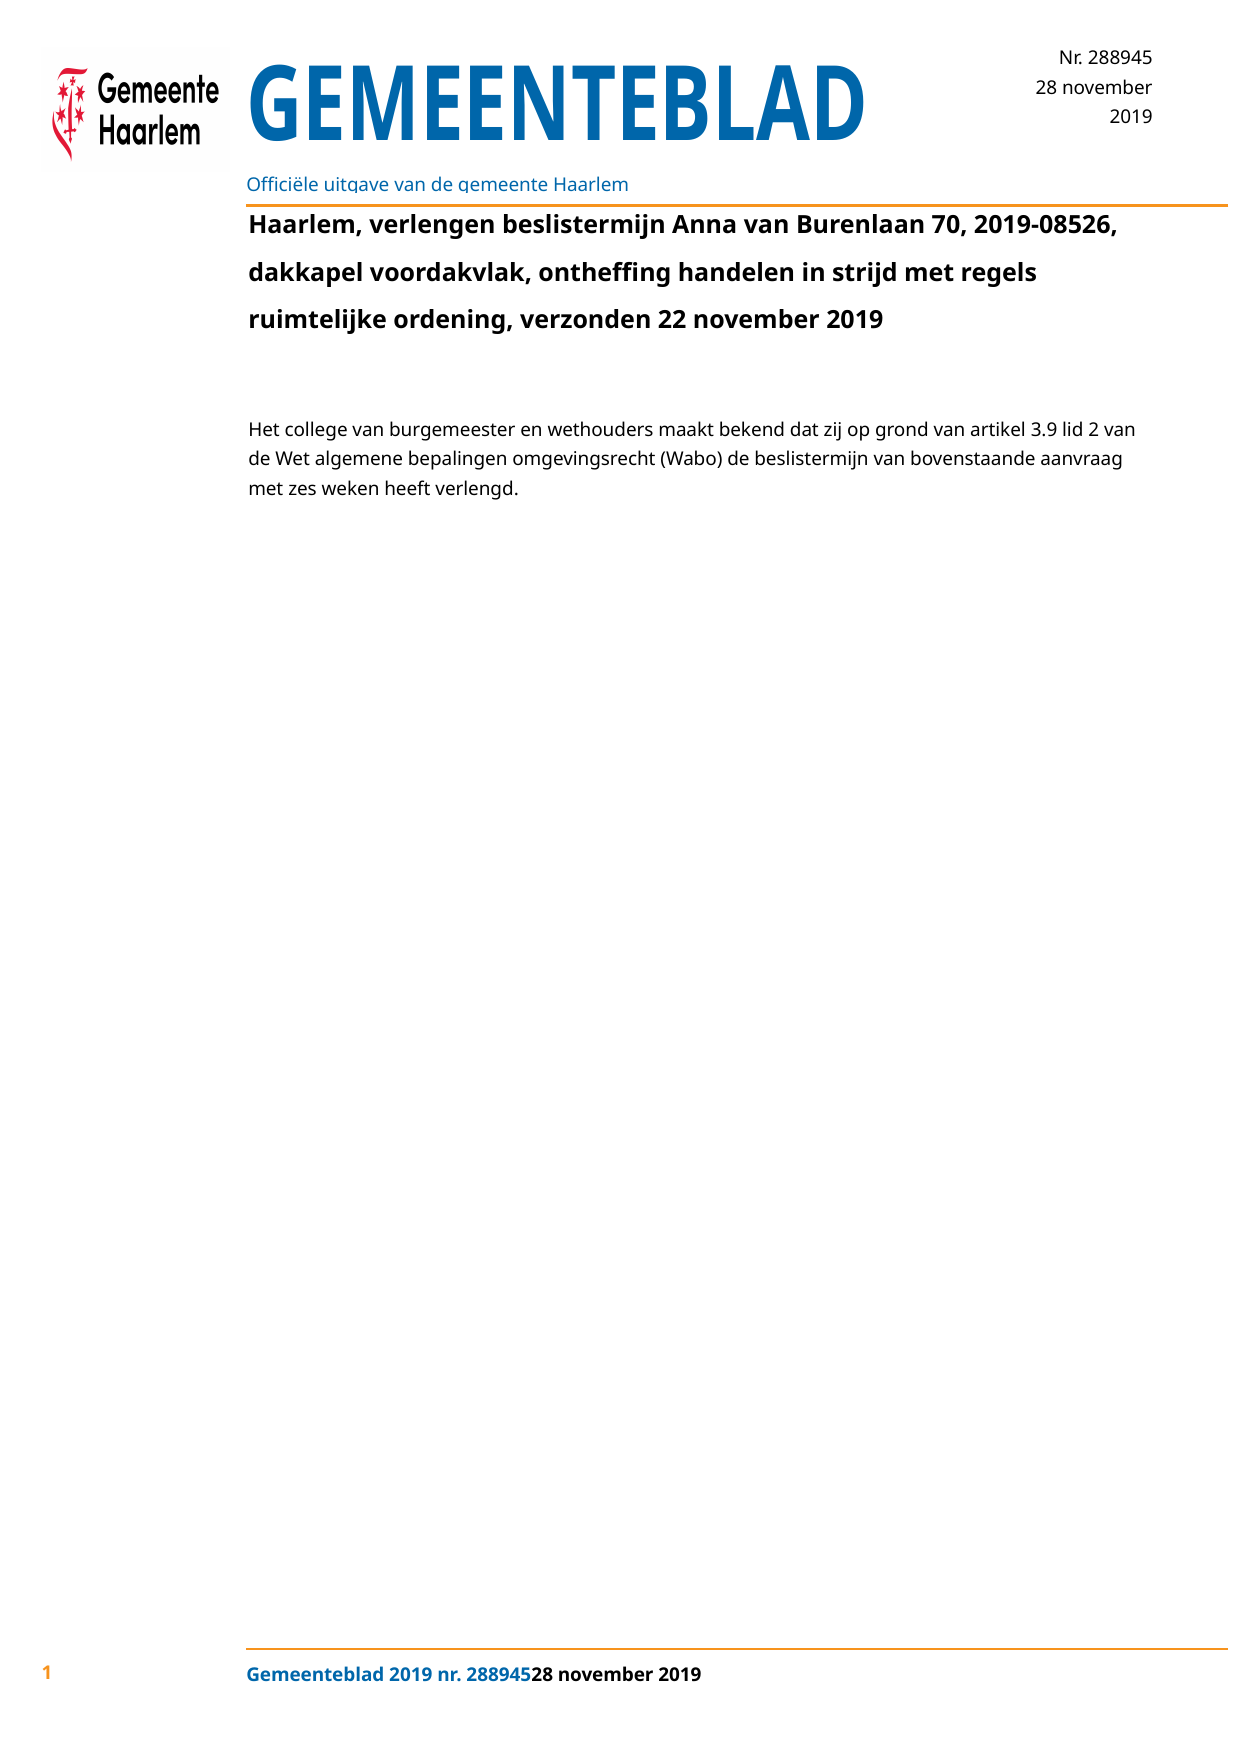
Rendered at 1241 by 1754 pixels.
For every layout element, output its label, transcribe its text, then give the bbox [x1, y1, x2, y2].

picture [41, 47, 231, 172]
text Het college van burgemeester en wethouders maakt bekend dat zij op grond van artikel 3.9 lid 2 van de Wet algemene bepalingen omgevingsrecht (Wabo) de beslistermijn van bovenstaande aanvraag met zes weken heeft verlengd. [248, 416, 1152, 501]
text Haarlem, verlengen beslistermijn Anna van Burenlaan 70, 2019-08526, dakkapel voordakvlak, ontheffing handelen in strijd met regels ruimtelijke ordening, verzonden 22 november 2019 [248, 207, 1152, 336]
